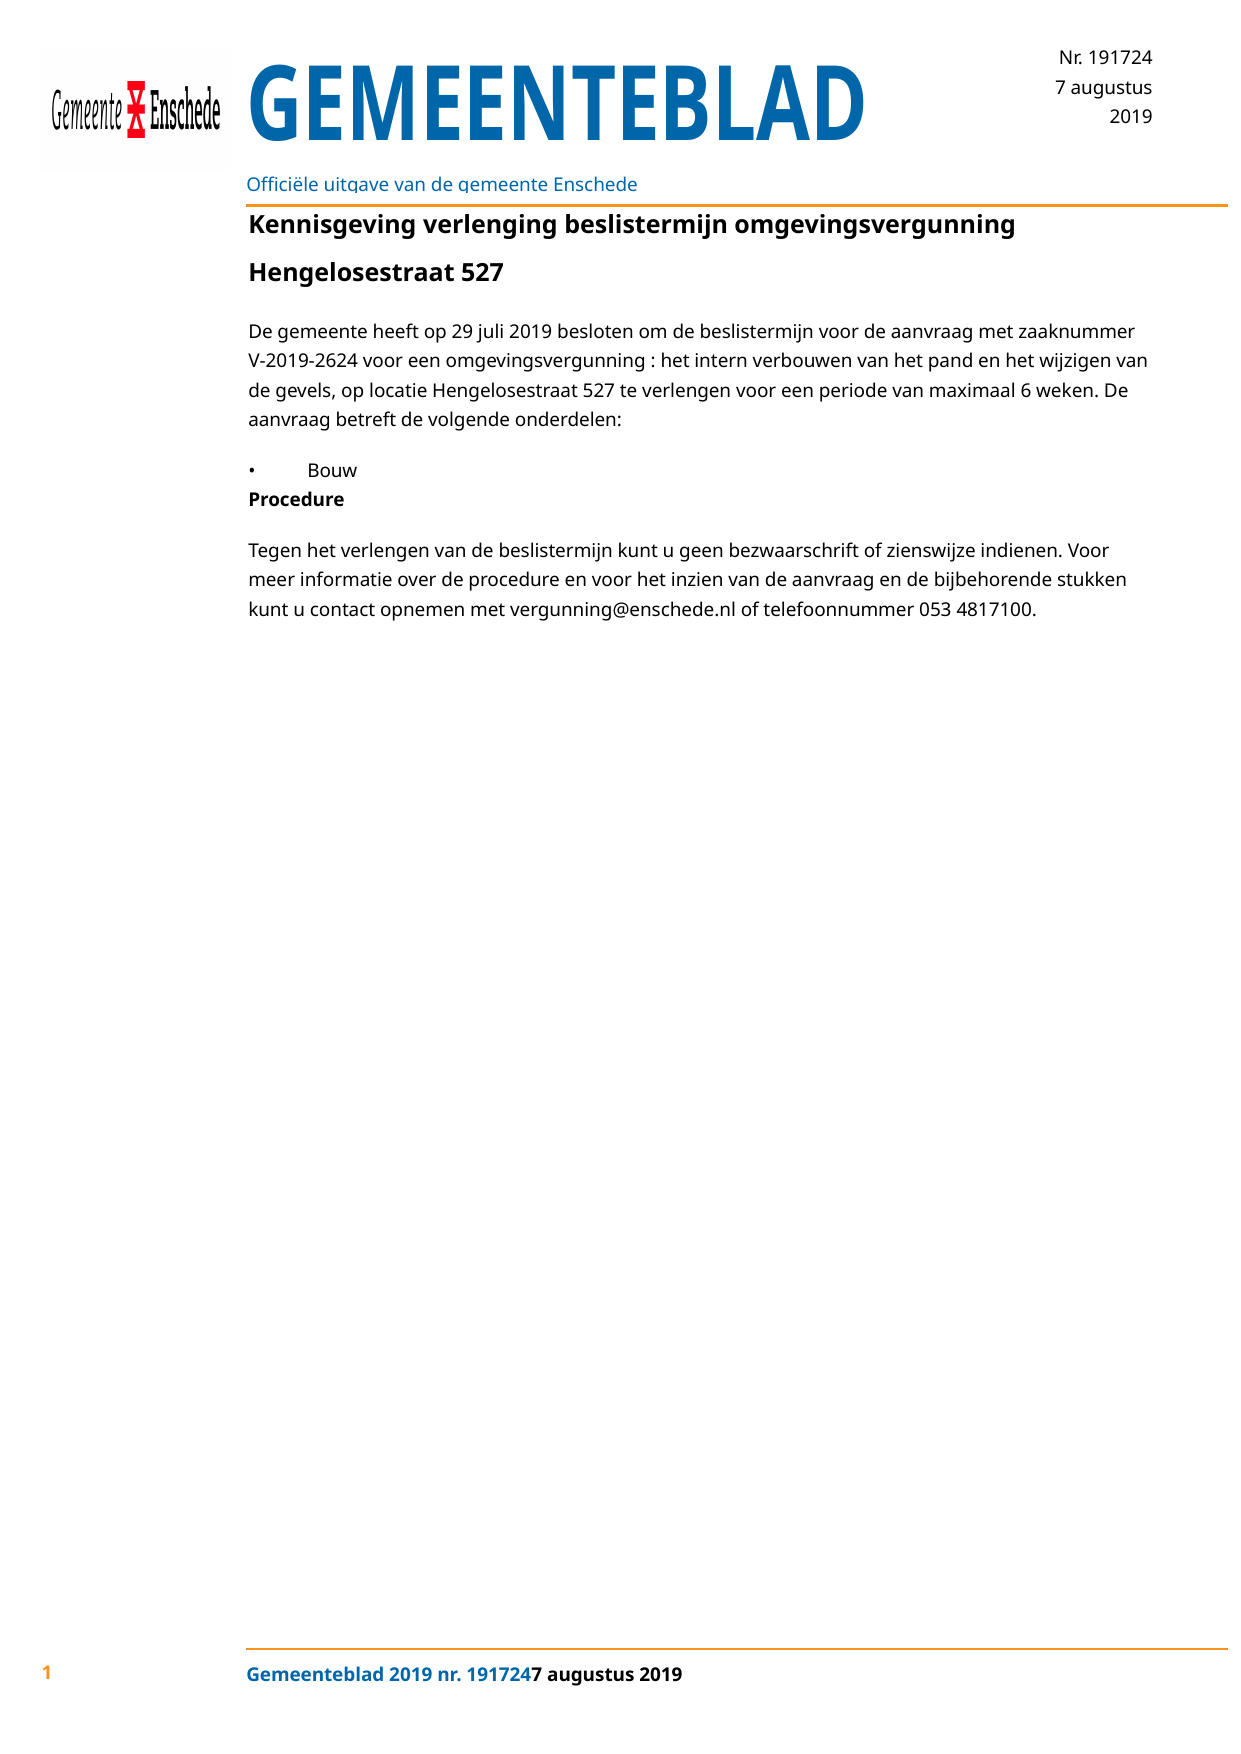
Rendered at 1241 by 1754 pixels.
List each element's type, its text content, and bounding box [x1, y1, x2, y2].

text Procedure [248, 487, 1152, 512]
text Kennisgeving verlenging beslistermijn omgevingsvergunning Hengelosestraat 527 [248, 207, 1152, 288]
picture [41, 47, 231, 172]
text Tegen het verlengen van de beslistermijn kunt u geen bezwaarschrift of zienswijze indienen. Voor meer informatie over de procedure en voor het inzien van de aanvraag en de bijbehorende stukken kunt u contact opnemen met vergunning@enschede.nl of telefoonnummer 053 4817100. [248, 537, 1152, 622]
text De gemeente heeft op 29 juli 2019 besloten om de beslistermijn voor de aanvraag met zaaknummer V-2019-2624 voor een omgevingsvergunning : het intern verbouwen van het pand en het wijzigen van de gevels, op locatie Hengelosestraat 527 te verlengen voor een periode van maximaal 6 weken. De aanvraag betreft de volgende onderdelen: [248, 318, 1152, 432]
list Bouw [248, 457, 1152, 483]
